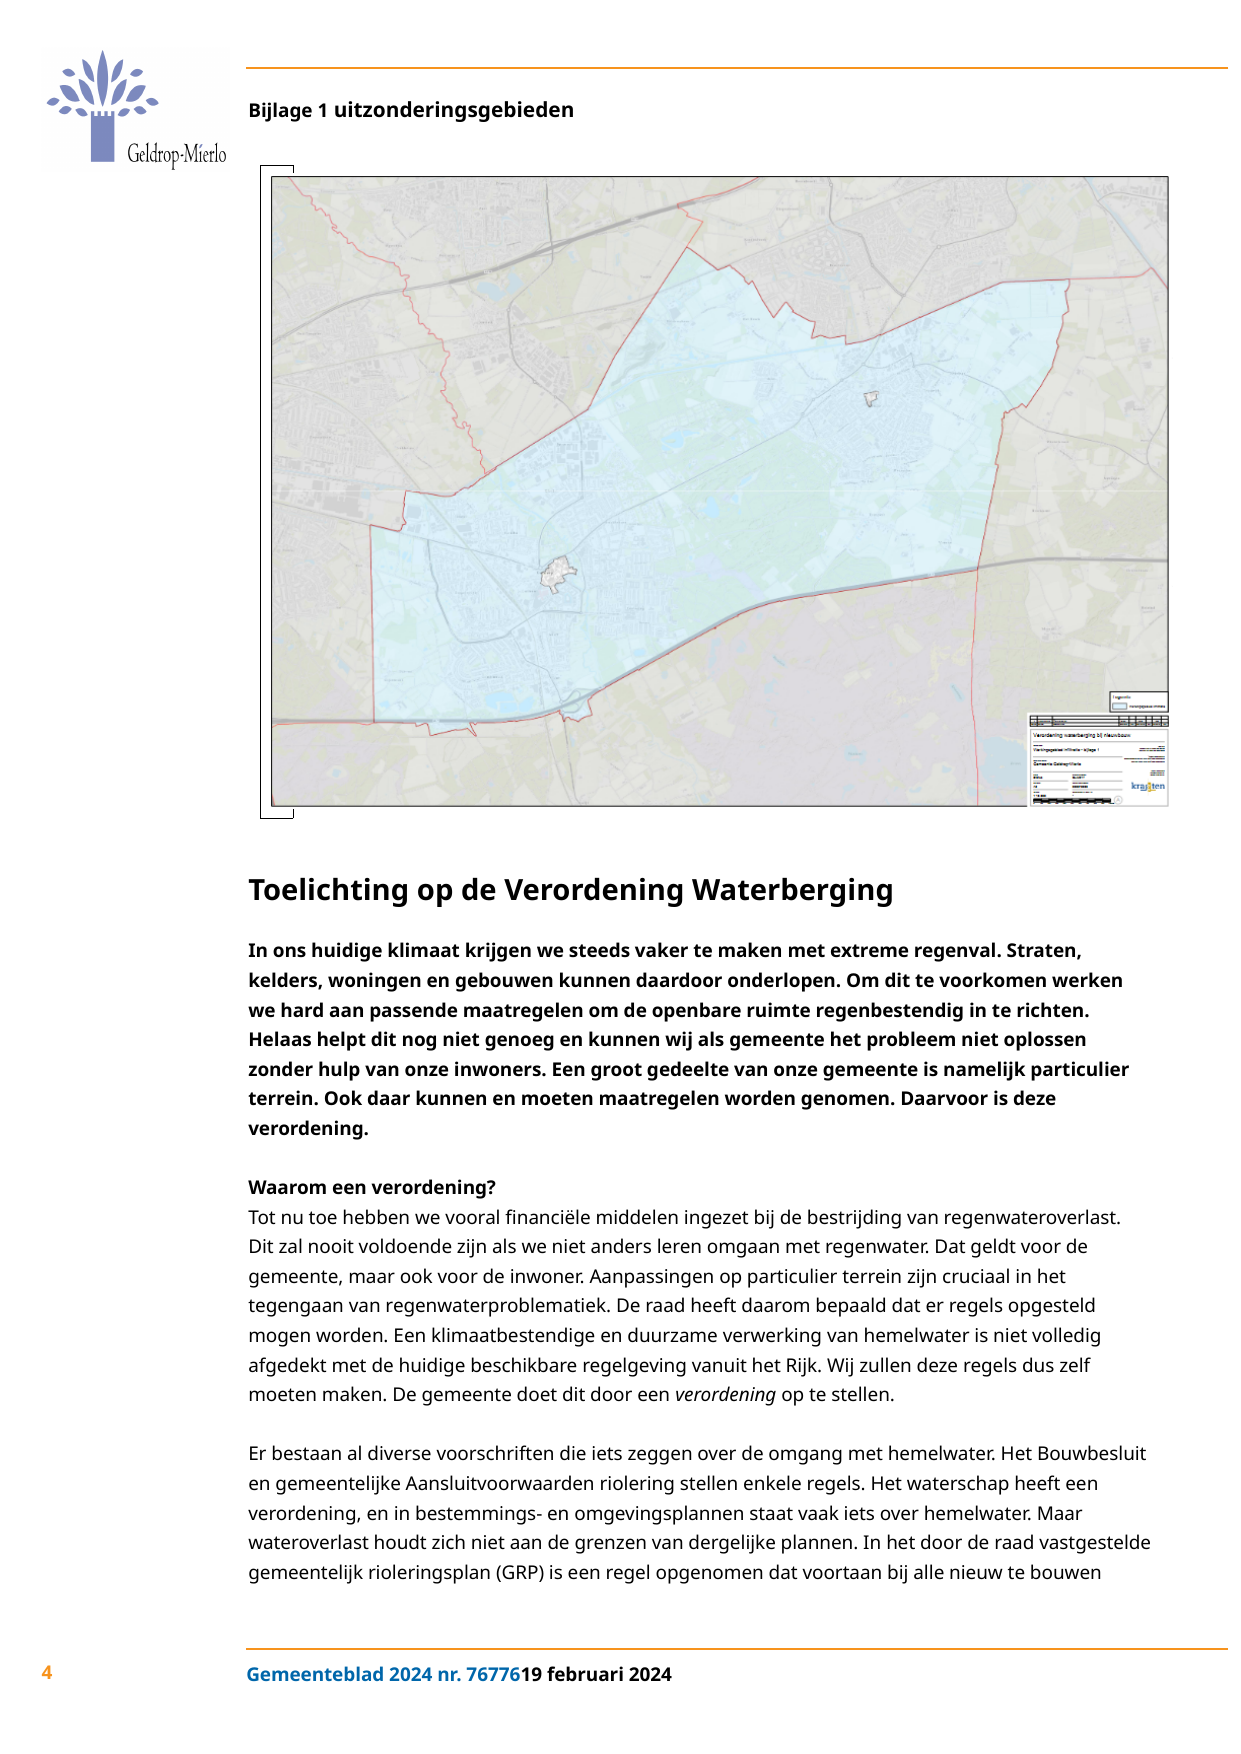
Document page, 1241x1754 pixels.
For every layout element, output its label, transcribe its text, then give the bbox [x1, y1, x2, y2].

text Tot nu toe hebben we vooral financiële middelen ingezet bij de bestrijding van regenwateroverlast. Dit zal nooit voldoende zijn als we niet anders leren omgaan met regenwater. Dat geldt voor de gemeente, maar ook voor de inwoner. Aanpassingen op particulier terrein zijn cruciaal in het tegengaan van regenwaterproblematiek. De raad heeft daarom bepaald dat er regels opgesteld mogen worden. Een klimaatbestendige en duurzame verwerking van hemelwater is niet volledig afgedekt met de huidige beschikbare regelgeving vanuit het Rijk. Wij zullen deze regels dus zelf moeten maken. De gemeente doet dit door een verordening op te stellen. [248, 1204, 1152, 1407]
picture [41, 47, 231, 172]
text Bijlage 1 uitzonderingsgebieden [248, 95, 1152, 123]
text Toelichting op de Verordening Waterberging [248, 869, 1152, 908]
picture [268, 173, 1173, 809]
text Er bestaan al diverse voorschriften die iets zeggen over de omgang met hemelwater. Het Bouwbesluit en gemeentelijke Aansluitvoorwaarden riolering stellen enkele regels. Het waterschap heeft een verordening, en in bestemmings- en omgevingsplannen staat vaak iets over hemelwater. Maar wateroverlast houdt zich niet aan de grenzen van dergelijke plannen. In het door de raad vastgestelde gemeentelijk rioleringsplan (GRP) is een regel opgenomen dat voortaan bij alle nieuw te bouwen [248, 1441, 1152, 1584]
text Waarom een verordening? [248, 1174, 1152, 1200]
text In ons huidige klimaat krijgen we steeds vaker te maken met extreme regenval. Straten, kelders, woningen en gebouwen kunnen daardoor onderlopen. Om dit te voorkomen werken we hard aan passende maatregelen om de openbare ruimte regenbestendig in te richten. Helaas helpt dit nog niet genoeg en kunnen wij als gemeente het probleem niet oplossen zonder hulp van onze inwoners. Een groot gedeelte van onze gemeente is namelijk particulier terrein. Ook daar kunnen en moeten maatregelen worden genomen. Daarvoor is deze verordening. [248, 938, 1152, 1141]
